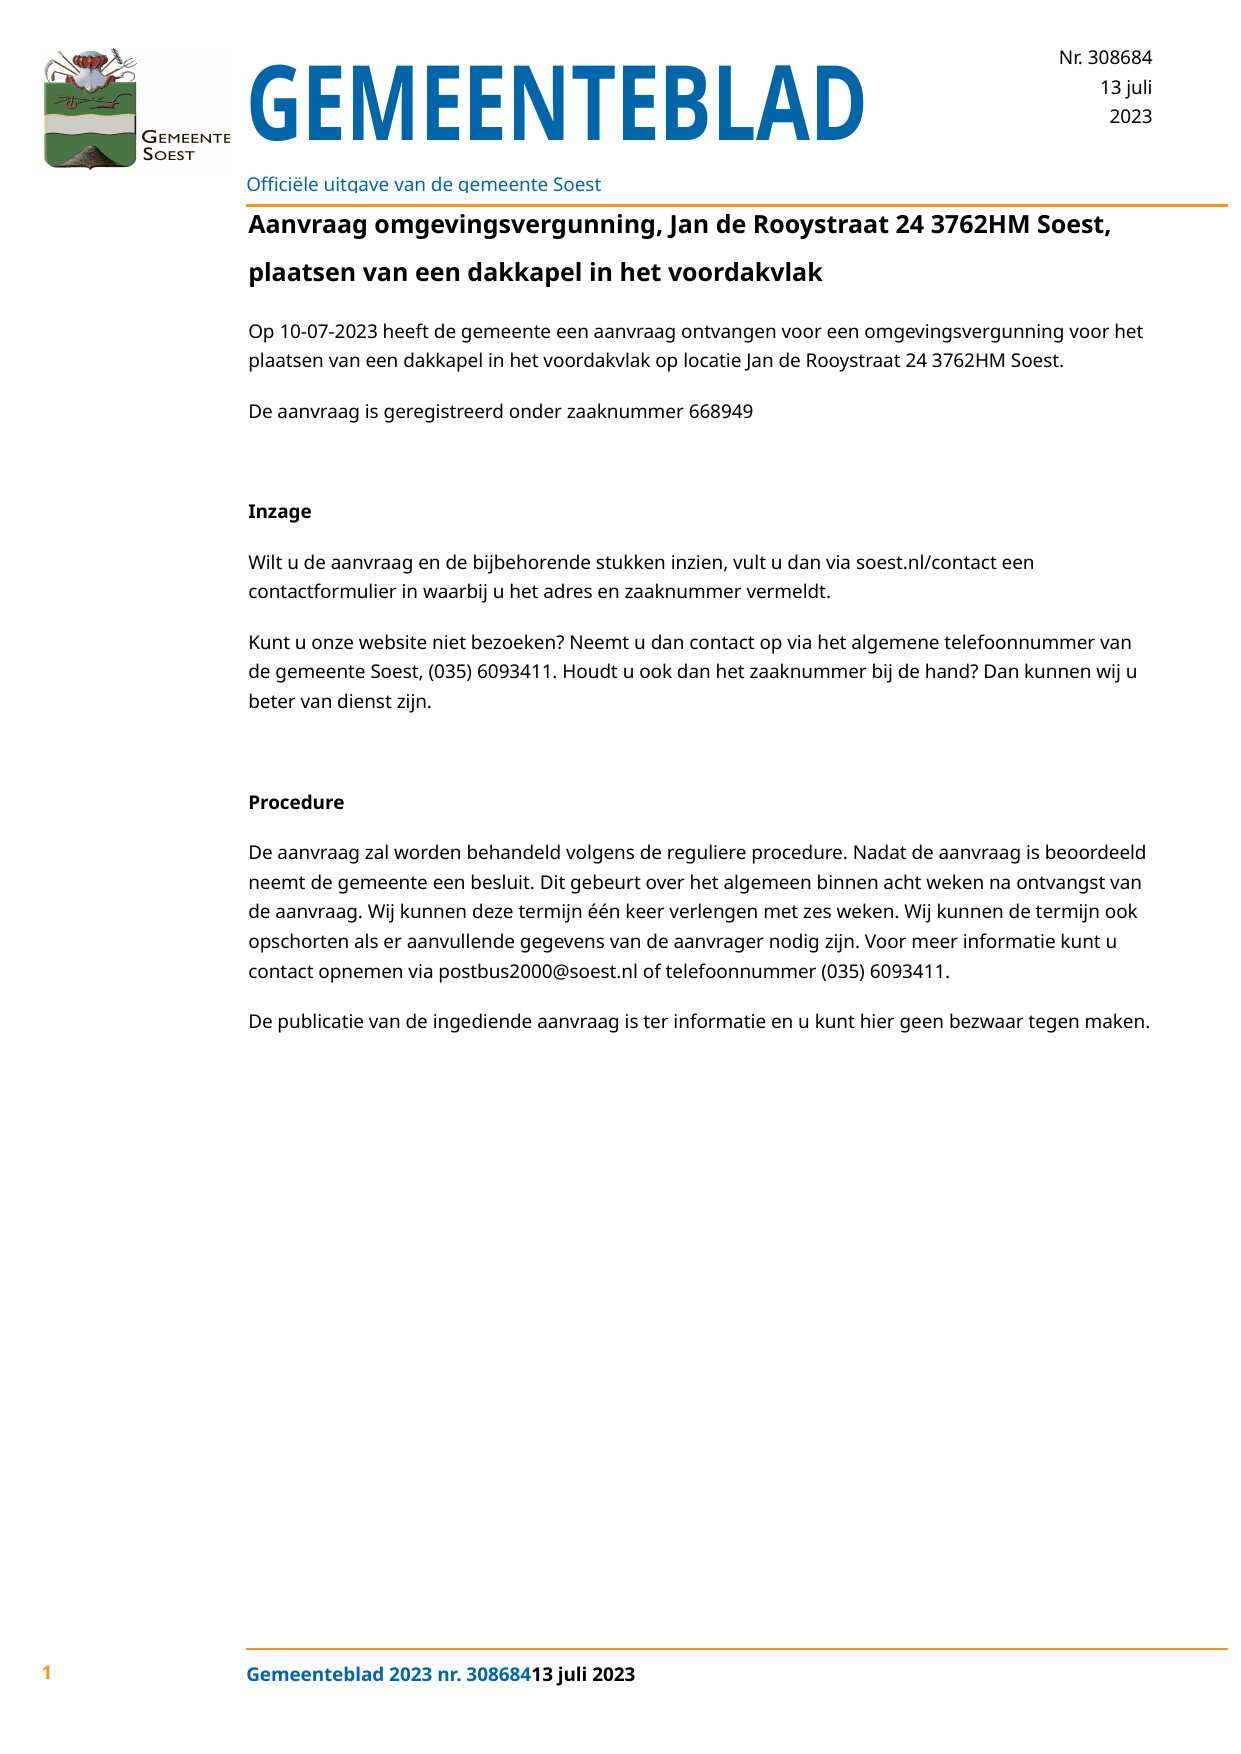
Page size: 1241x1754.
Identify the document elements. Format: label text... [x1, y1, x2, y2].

text De publicatie van de ingediende aanvraag is ter informatie en u kunt hier geen bezwaar tegen maken. [248, 1008, 1152, 1034]
text De aanvraag zal worden behandeld volgens de reguliere procedure. Nadat de aanvraag is beoordeeld neemt de gemeente een besluit. Dit gebeurt over het algemeen binnen acht weken na ontvangst van de aanvraag. Wij kunnen deze termijn één keer verlengen met zes weken. Wij kunnen de termijn ook opschorten als er aanvullende gegevens van de aanvrager nodig zijn. Voor meer informatie kunt u contact opnemen via postbus2000@soest.nl of telefoonnummer (035) 6093411. [248, 839, 1152, 984]
text Aanvraag omgevingsvergunning, Jan de Rooystraat 24 3762HM Soest, plaatsen van een dakkapel in het voordakvlak [248, 207, 1152, 288]
text De aanvraag is geregistreerd onder zaaknummer 668949 [248, 398, 1152, 424]
text Wilt u de aanvraag en de bijbehorende stukken inzien, vult u dan via soest.nl/contact een contactformulier in waarbij u het adres en zaaknummer vermeldt. [248, 549, 1152, 604]
text Procedure [248, 789, 1152, 815]
text Kunt u onze website niet bezoeken? Neemt u dan contact op via het algemene telefoonnummer van de gemeente Soest, (035) 6093411. Houdt u ook dan het zaaknummer bij de hand? Dan kunnen wij u beter van dienst zijn. [248, 629, 1152, 714]
picture [41, 47, 231, 172]
text Inzage [248, 499, 1152, 524]
text Op 10-07-2023 heeft de gemeente een aanvraag ontvangen voor een omgevingsvergunning voor het plaatsen van een dakkapel in het voordakvlak op locatie Jan de Rooystraat 24 3762HM Soest. [248, 318, 1152, 373]
